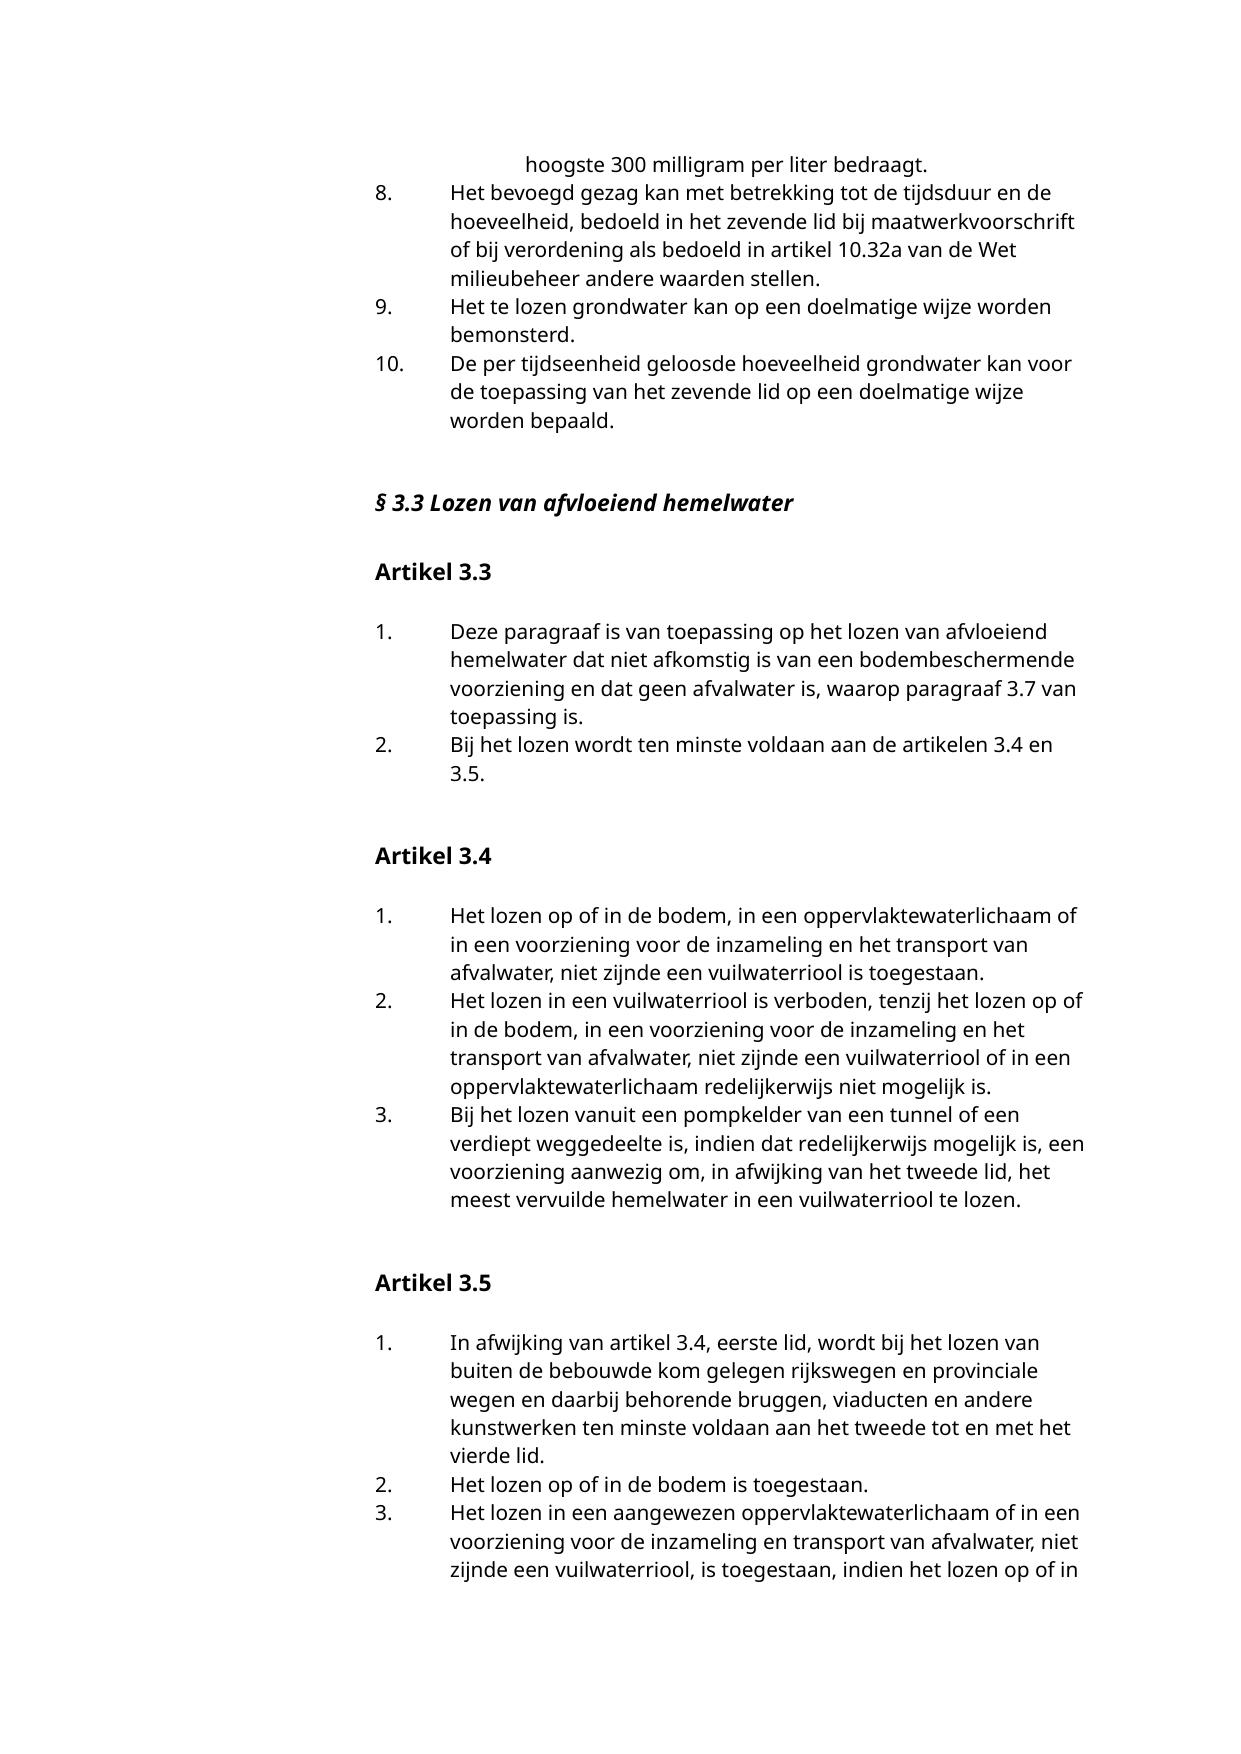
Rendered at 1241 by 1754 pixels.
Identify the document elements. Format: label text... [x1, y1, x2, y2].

list Het lozen in een aangewezen oppervlaktewaterlichaam of in een voorziening voor de inzameling en transport van afvalwater, niet zijnde een vuilwaterriool, is toegestaan, indien het lozen op of in [375, 1498, 1090, 1584]
list De per tijdseenheid geloosde hoeveelheid grondwater kan voor de toepassing van het zevende lid op een doelmatige wijze worden bepaald. [375, 349, 1090, 434]
list In afwijking van artikel 3.4, eerste lid, wordt bij het lozen van buiten de bebouwde kom gelegen rijkswegen en provinciale wegen en daarbij behorende bruggen, viaducten en andere kunstwerken ten minste voldaan aan het tweede tot en met het vierde lid. [375, 1328, 1090, 1470]
list Het bevoegd gezag kan met betrekking tot de tijdsduur en de hoeveelheid, bedoeld in het zevende lid bij maatwerkvoorschrift of bij verordening als bedoeld in artikel 10.32a van de Wet milieubeheer andere waarden stellen. [375, 178, 1090, 292]
subtitle Artikel 3.3 [375, 556, 1090, 587]
list Het lozen in een vuilwaterriool is verboden, tenzij het lozen op of in de bodem, in een voorziening voor de inzameling en het transport van afvalwater, niet zijnde een vuilwaterriool of in een oppervlaktewaterlichaam redelijkerwijs niet mogelijk is. [375, 987, 1090, 1100]
list Deze paragraaf is van toepassing op het lozen van afvloeiend hemelwater dat niet afkomstig is van een bodembeschermende voorziening en dat geen afvalwater is, waarop paragraaf 3.7 van toepassing is. [375, 617, 1090, 731]
list Het lozen op of in de bodem is toegestaan. [375, 1470, 1090, 1498]
list Het lozen op of in de bodem, in een oppervlaktewaterlichaam of in een voorziening voor de inzameling en het transport van afvalwater, niet zijnde een vuilwaterriool is toegestaan. [375, 901, 1090, 987]
subtitle Artikel 3.4 [375, 840, 1090, 871]
list Bij het lozen vanuit een pompkelder van een tunnel of een verdiept weggedeelte is, indien dat redelijkerwijs mogelijk is, een voorziening aanwezig om, in afwijking van het tweede lid, het meest vervuilde hemelwater in een vuilwaterriool te lozen. [375, 1100, 1090, 1214]
list hoogste 300 milligram per liter bedraagt. [450, 150, 1090, 178]
subtitle Artikel 3.5 [375, 1267, 1090, 1298]
list Bij het lozen wordt ten minste voldaan aan de artikelen 3.4 en 3.5. [375, 731, 1090, 787]
list Het te lozen grondwater kan op een doelmatige wijze worden bemonsterd. [375, 292, 1090, 349]
subtitle § 3.3 Lozen van afvloeiend hemelwater [375, 487, 1090, 518]
